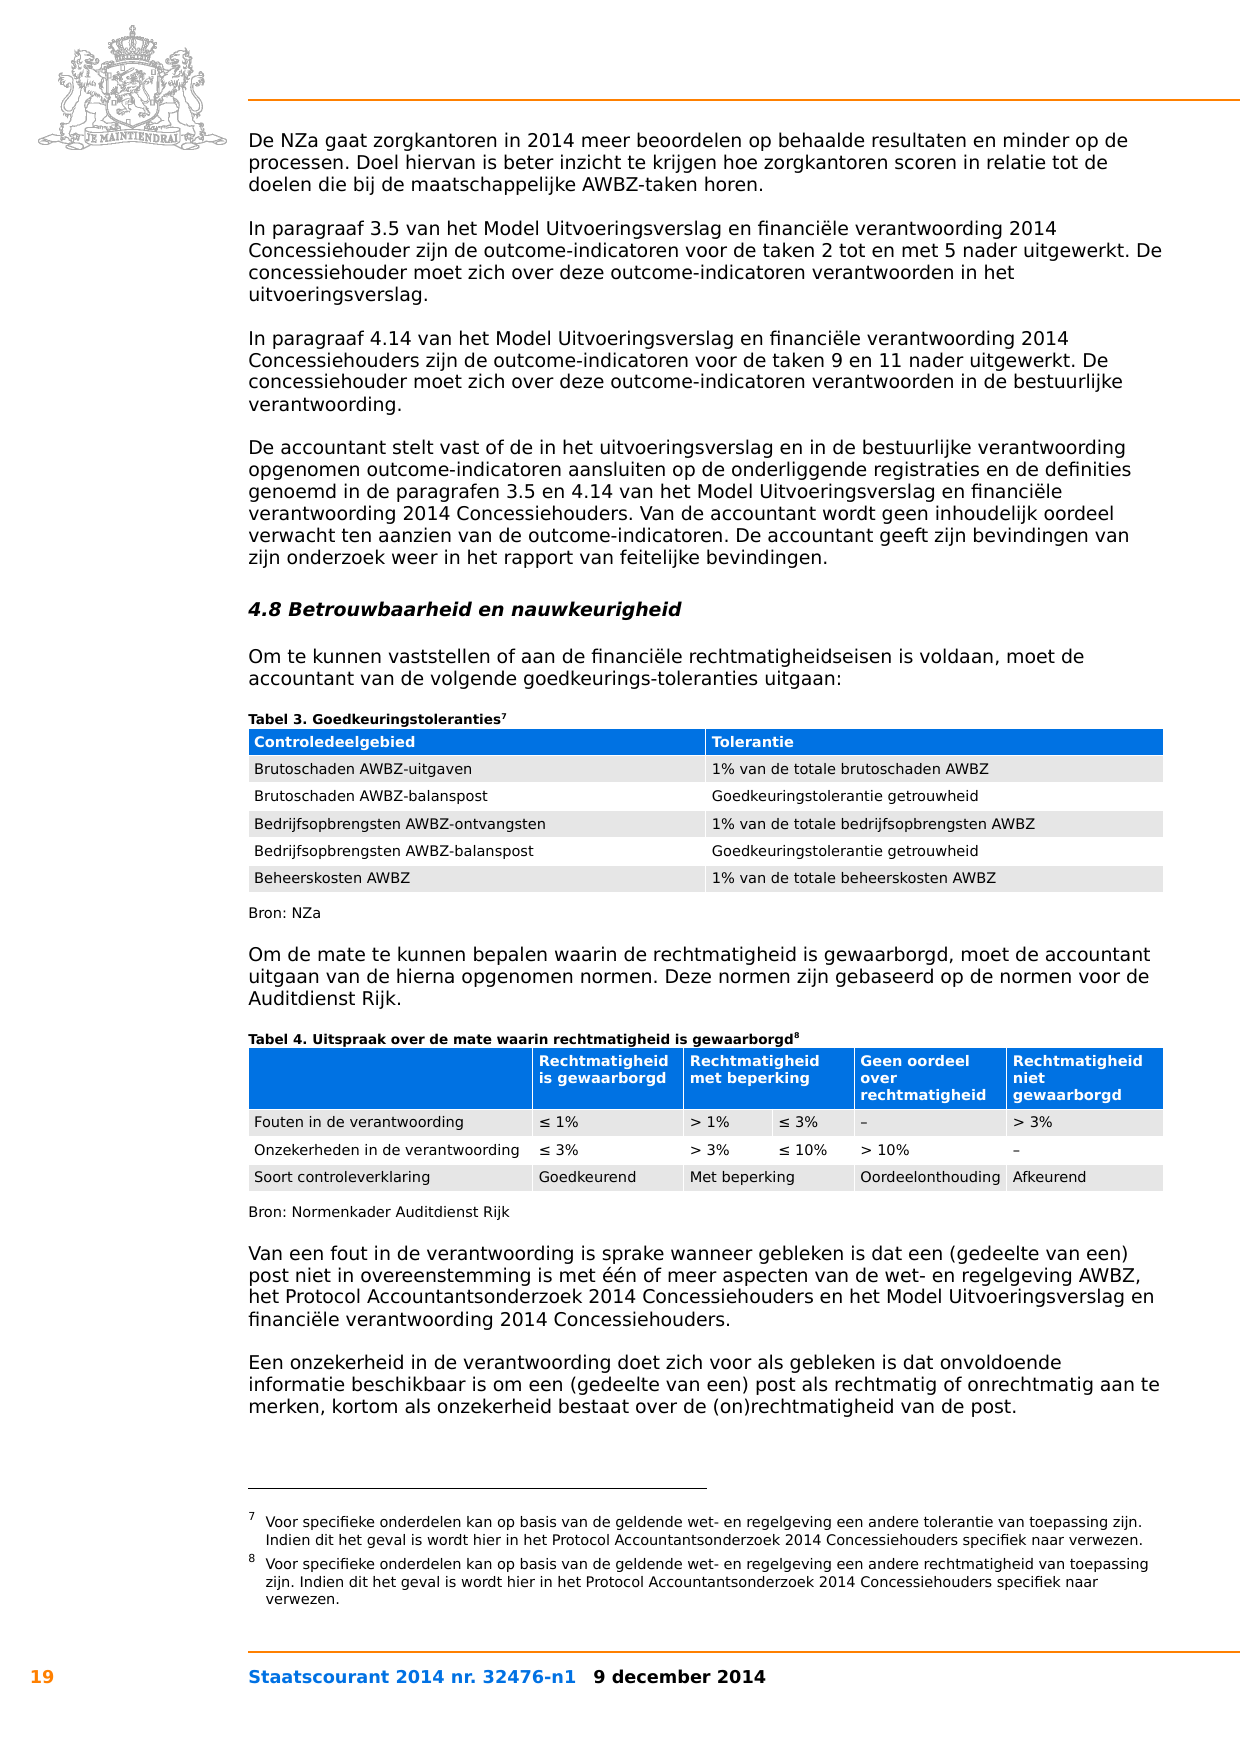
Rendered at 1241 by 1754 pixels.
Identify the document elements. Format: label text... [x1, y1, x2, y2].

table_cell ≤ 3% [533, 1137, 683, 1163]
table_cell Onzekerheden in de verantwoording [249, 1137, 532, 1163]
text In paragraaf 4.14 van het Model Uitvoeringsverslag en financiële verantwoording 2014 Concessiehouders zijn de outcome-indicatoren voor de taken 9 en 11 nader uitgewerkt. De concessiehouder moet zich over deze outcome-indicatoren verantwoorden in de bestuurlijke verantwoording. [248, 327, 1163, 415]
table_cell 1% van de totale bedrijfsopbrengsten AWBZ [706, 811, 1163, 837]
table_cell Rechtmatigheid met beperking [684, 1048, 854, 1109]
table_cell 1% van de totale brutoschaden AWBZ [706, 756, 1163, 782]
table_cell Goedkeuringstolerantie getrouwheid [706, 838, 1163, 865]
table_cell Geen oordeel over rechtmatigheid [855, 1048, 1006, 1109]
table_cell Tolerantie [706, 729, 1163, 755]
text Van een fout in de verantwoording is sprake wanneer gebleken is dat een (gedeelte van een) post niet in overeenstemming is met één of meer aspecten van de wet- en regelgeving AWBZ, het Protocol Accountantsonderzoek 2014 Concessiehouders en het Model Uitvoeringsverslag en financiële verantwoording 2014 Concessiehouders. [248, 1242, 1163, 1330]
text Om te kunnen vaststellen of aan de financiële rechtmatigheidseisen is voldaan, moet de accountant van de volgende goedkeurings-toleranties uitgaan: [248, 646, 1163, 690]
subtitle 4.8 Betrouwbaarheid en nauwkeurigheid [248, 599, 1163, 621]
text In paragraaf 3.5 van het Model Uitvoeringsverslag en financiële verantwoording 2014 Concessiehouder zijn de outcome-indicatoren voor de taken 2 tot en met 5 nader uitgewerkt. De concessiehouder moet zich over deze outcome-indicatoren verantwoorden in het uitvoeringsverslag. [248, 218, 1163, 306]
table_cell Bedrijfsopbrengsten AWBZ-balanspost [249, 838, 705, 865]
table_cell > 3% [1007, 1110, 1163, 1136]
table_header Tabel 3. Goedkeuringstoleranties [248, 712, 1163, 728]
table_cell ≤ 3% [773, 1110, 854, 1136]
table_cell Met beperking [684, 1165, 854, 1191]
table_cell 1% van de totale beheerskosten AWBZ [706, 866, 1163, 892]
table_cell – [855, 1110, 1006, 1136]
table_cell Bron: NZa [248, 893, 1163, 922]
table_cell Goedkeurend [533, 1165, 683, 1191]
table_cell Controledeelgebied [249, 729, 705, 755]
table_cell ≤ 1% [533, 1110, 683, 1136]
text Een onzekerheid in de verantwoording doet zich voor als gebleken is dat onvoldoende informatie beschikbaar is om een (gedeelte van een) post als rechtmatig of onrechtmatig aan te merken, kortom als onzekerheid bestaat over de (on)rechtmatigheid van de post. [248, 1352, 1163, 1418]
table_cell > 1% [684, 1110, 772, 1136]
picture [38, 25, 227, 150]
table_cell > 3% [684, 1137, 772, 1163]
text De NZa gaat zorgkantoren in 2014 meer beoordelen op behaalde resultaten en minder op de processen. Doel hiervan is beter inzicht te krijgen hoe zorgkantoren scoren in relatie tot de doelen die bij de maatschappelijke AWBZ-taken horen. [248, 130, 1163, 196]
table_cell Rechtmatigheid niet gewaarborgd [1007, 1048, 1163, 1109]
text De accountant stelt vast of de in het uitvoeringsverslag en in de bestuurlijke verantwoording opgenomen outcome-indicatoren aansluiten op de onderliggende registraties en de definities genoemd in de paragrafen 3.5 en 4.14 van het Model Uitvoeringsverslag en financiële verantwoording 2014 Concessiehouders. Van de accountant wordt geen inhoudelijk oordeel verwacht ten aanzien van de outcome-indicatoren. De accountant geeft zijn bevindingen van zijn onderzoek weer in het rapport van feitelijke bevindingen. [248, 437, 1163, 569]
table_cell Fouten in de verantwoording [249, 1110, 532, 1136]
table_cell Bedrijfsopbrengsten AWBZ-ontvangsten [249, 811, 705, 837]
table_cell Oordeelonthouding [855, 1165, 1006, 1191]
table_cell – [1007, 1137, 1163, 1163]
table_cell > 10% [855, 1137, 1006, 1163]
table_cell Beheerskosten AWBZ [249, 866, 705, 892]
table_cell Bron: Normenkader Auditdienst Rijk [248, 1192, 1163, 1221]
table_cell Brutoschaden AWBZ-uitgaven [249, 756, 705, 782]
table_cell [249, 1048, 532, 1109]
table_cell Goedkeuringstolerantie getrouwheid [706, 784, 1163, 810]
table_header Tabel 4. Uitspraak over de mate waarin rechtmatigheid is gewaarborgd [248, 1032, 1163, 1047]
table_cell Afkeurend [1007, 1165, 1163, 1191]
table_cell ≤ 10% [773, 1137, 854, 1163]
table_cell Soort controleverklaring [249, 1165, 532, 1191]
table_cell Brutoschaden AWBZ-balanspost [249, 784, 705, 810]
text Om de mate te kunnen bepalen waarin de rechtmatigheid is gewaarborgd, moet de accountant uitgaan van de hierna opgenomen normen. Deze normen zijn gebaseerd op de normen voor de Auditdienst Rijk. [248, 944, 1163, 1010]
table_cell Rechtmatigheid is gewaarborgd [533, 1048, 683, 1109]
